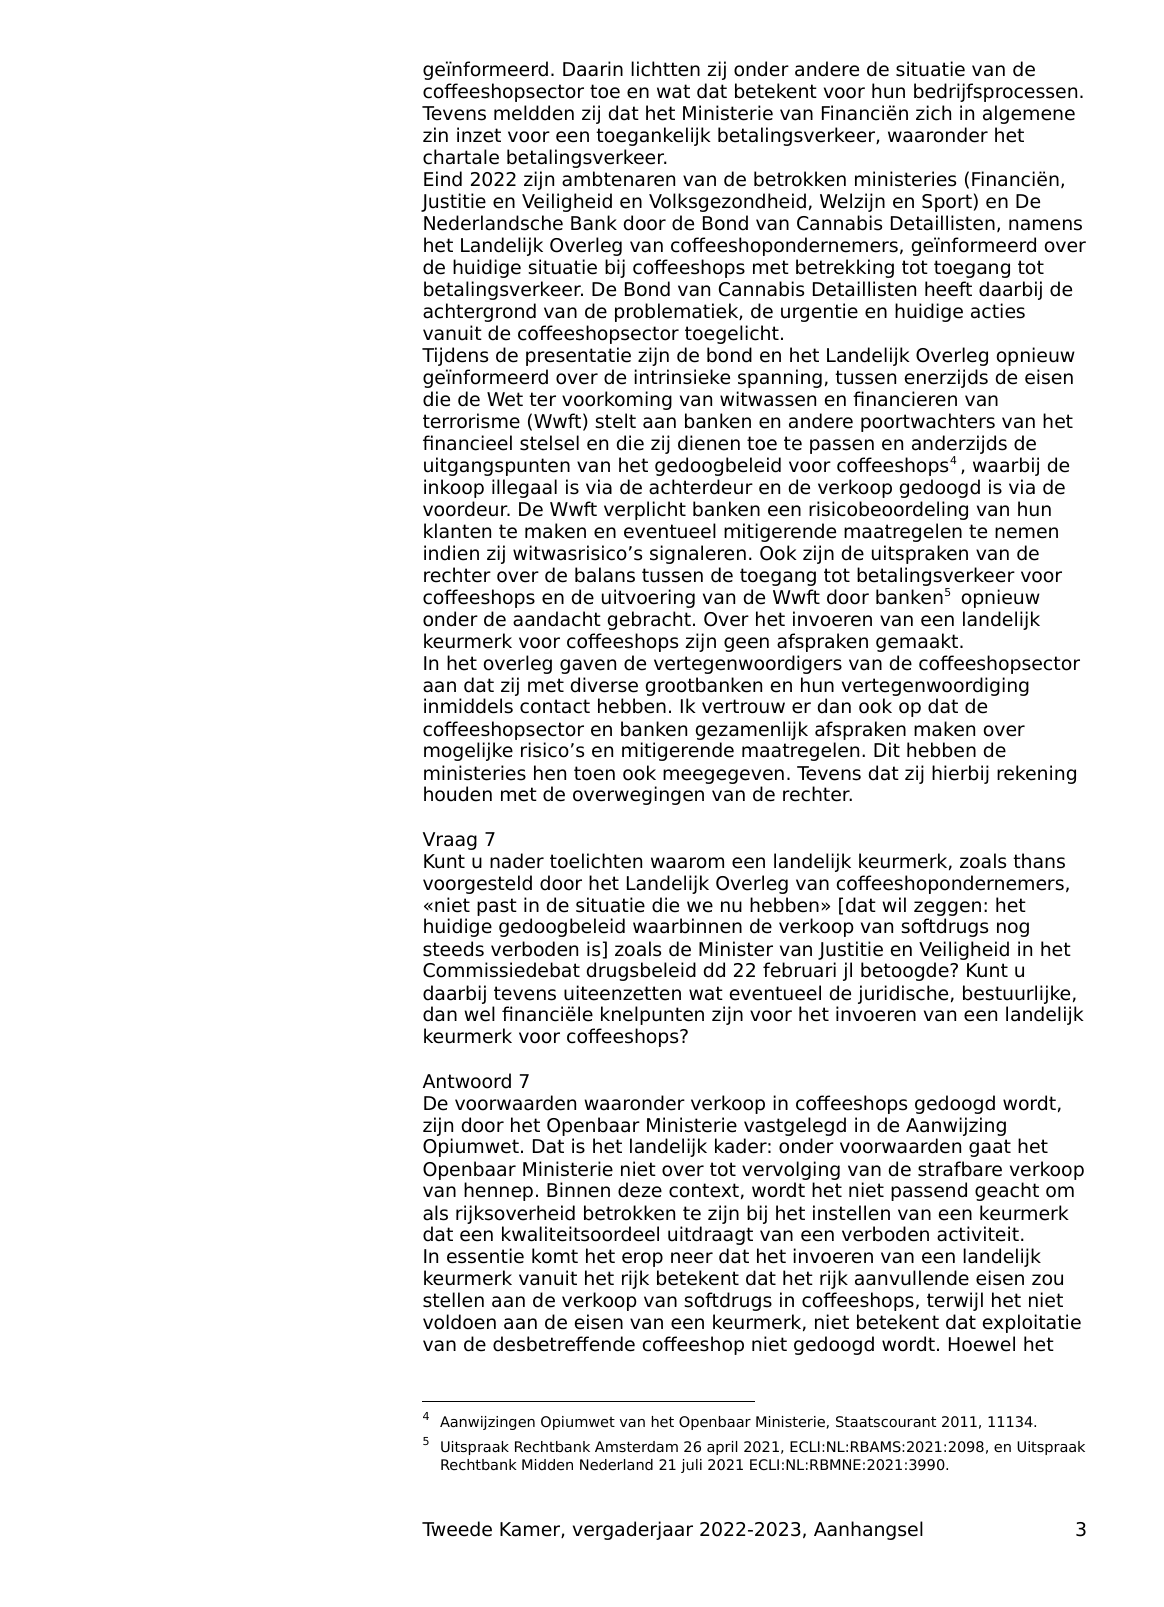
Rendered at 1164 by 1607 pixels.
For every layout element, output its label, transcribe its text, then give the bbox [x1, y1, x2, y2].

text Eind 2022 zijn ambtenaren van de betrokken ministeries (Financiën, Justitie en Veiligheid en Volksgezondheid, Welzijn en Sport) en De Nederlandsche Bank door de Bond van Cannabis Detaillisten, namens het Landelijk Overleg van coffeeshopondernemers, geïnformeerd over de huidige situatie bij coffeeshops met betrekking tot toegang tot betalingsverkeer. De Bond van Cannabis Detaillisten heeft daarbij de achtergrond van de problematiek, de urgentie en huidige acties vanuit de coffeeshopsector toegelicht. [422, 169, 1087, 345]
text geïnformeerd. Daarin lichtten zij onder andere de situatie van de coffeeshopsector toe en wat dat betekent voor hun bedrijfsprocessen. Tevens meldden zij dat het Ministerie van Financiën zich in algemene zin inzet voor een toegankelijk betalingsverkeer, waaronder het chartale betalingsverkeer. [422, 59, 1087, 169]
text In essentie komt het erop neer dat het invoeren van een landelijk keurmerk vanuit het rijk betekent dat het rijk aanvullende eisen zou stellen aan de verkoop van softdrugs in coffeeshops, terwijl het niet voldoen aan de eisen van een keurmerk, niet betekent dat exploitatie van de desbetreffende coffeeshop niet gedoogd wordt. Hoewel het [422, 1246, 1087, 1356]
text Tijdens de presentatie zijn de bond en het Landelijk Overleg opnieuw geïnformeerd over de intrinsieke spanning, tussen enerzijds de eisen die de Wet ter voorkoming van witwassen en financieren van terrorisme (Wwft) stelt aan banken en andere poortwachters van het financieel stelsel en die zij dienen toe te passen en anderzijds de uitgangspunten van het gedoogbeleid voor coffeeshops, waarbij de inkoop illegaal is via de achterdeur en de verkoop gedoogd is via de voordeur. De Wwft verplicht banken een risicobeoordeling van hun klanten te maken en eventueel mitigerende maatregelen te nemen indien zij witwasrisico’s signaleren. Ook zijn de uitspraken van de rechter over de balans tussen de toegang tot betalingsverkeer voor coffeeshops en de uitvoering van de Wwft door banken opnieuw onder de aandacht gebracht. Over het invoeren van een landelijk keurmerk voor coffeeshops zijn geen afspraken gemaakt. [422, 345, 1087, 652]
text Uitspraak Rechtbank Amsterdam 26 april 2021, ECLI:NL:RBAMS:2021:2098, en Uitspraak Rechtbank Midden Nederland 21 juli 2021 ECLI:NL:RBMNE:2021:3990. [422, 1435, 1087, 1474]
text Antwoord 7 [422, 1071, 1087, 1092]
text De voorwaarden waaronder verkoop in coffeeshops gedoogd wordt, zijn door het Openbaar Ministerie vastgelegd in de Aanwijzing Opiumwet. Dat is het landelijk kader: onder voorwaarden gaat het Openbaar Ministerie niet over tot vervolging van de strafbare verkoop van hennep. Binnen deze context, wordt het niet passend geacht om als rijksoverheid betrokken te zijn bij het instellen van een keurmerk dat een kwaliteitsoordeel uitdraagt van een verboden activiteit. [422, 1092, 1087, 1246]
text Vraag 7 [422, 828, 1087, 851]
text Kunt u nader toelichten waarom een landelijk keurmerk, zoals thans voorgesteld door het Landelijk Overleg van coffeeshopondernemers, «niet past in de situatie die we nu hebben» [dat wil zeggen: het huidige gedoogbeleid waarbinnen de verkoop van softdrugs nog steeds verboden is] zoals de Minister van Justitie en Veiligheid in het Commissiedebat drugsbeleid dd 22 februari jl betoogde? Kunt u daarbij tevens uiteenzetten wat eventueel de juridische, bestuurlijke, dan wel financiële knelpunten zijn voor het invoeren van een landelijk keurmerk voor coffeeshops? [422, 851, 1087, 1048]
text In het overleg gaven de vertegenwoordigers van de coffeeshopsector aan dat zij met diverse grootbanken en hun vertegenwoordiging inmiddels contact hebben. Ik vertrouw er dan ook op dat de coffeeshopsector en banken gezamenlijk afspraken maken over mogelijke risico’s en mitigerende maatregelen. Dit hebben de ministeries hen toen ook meegegeven. Tevens dat zij hierbij rekening houden met de overwegingen van de rechter. [422, 652, 1087, 806]
text Aanwijzingen Opiumwet van het Openbaar Ministerie, Staatscourant 2011, 11134. [422, 1410, 1087, 1432]
